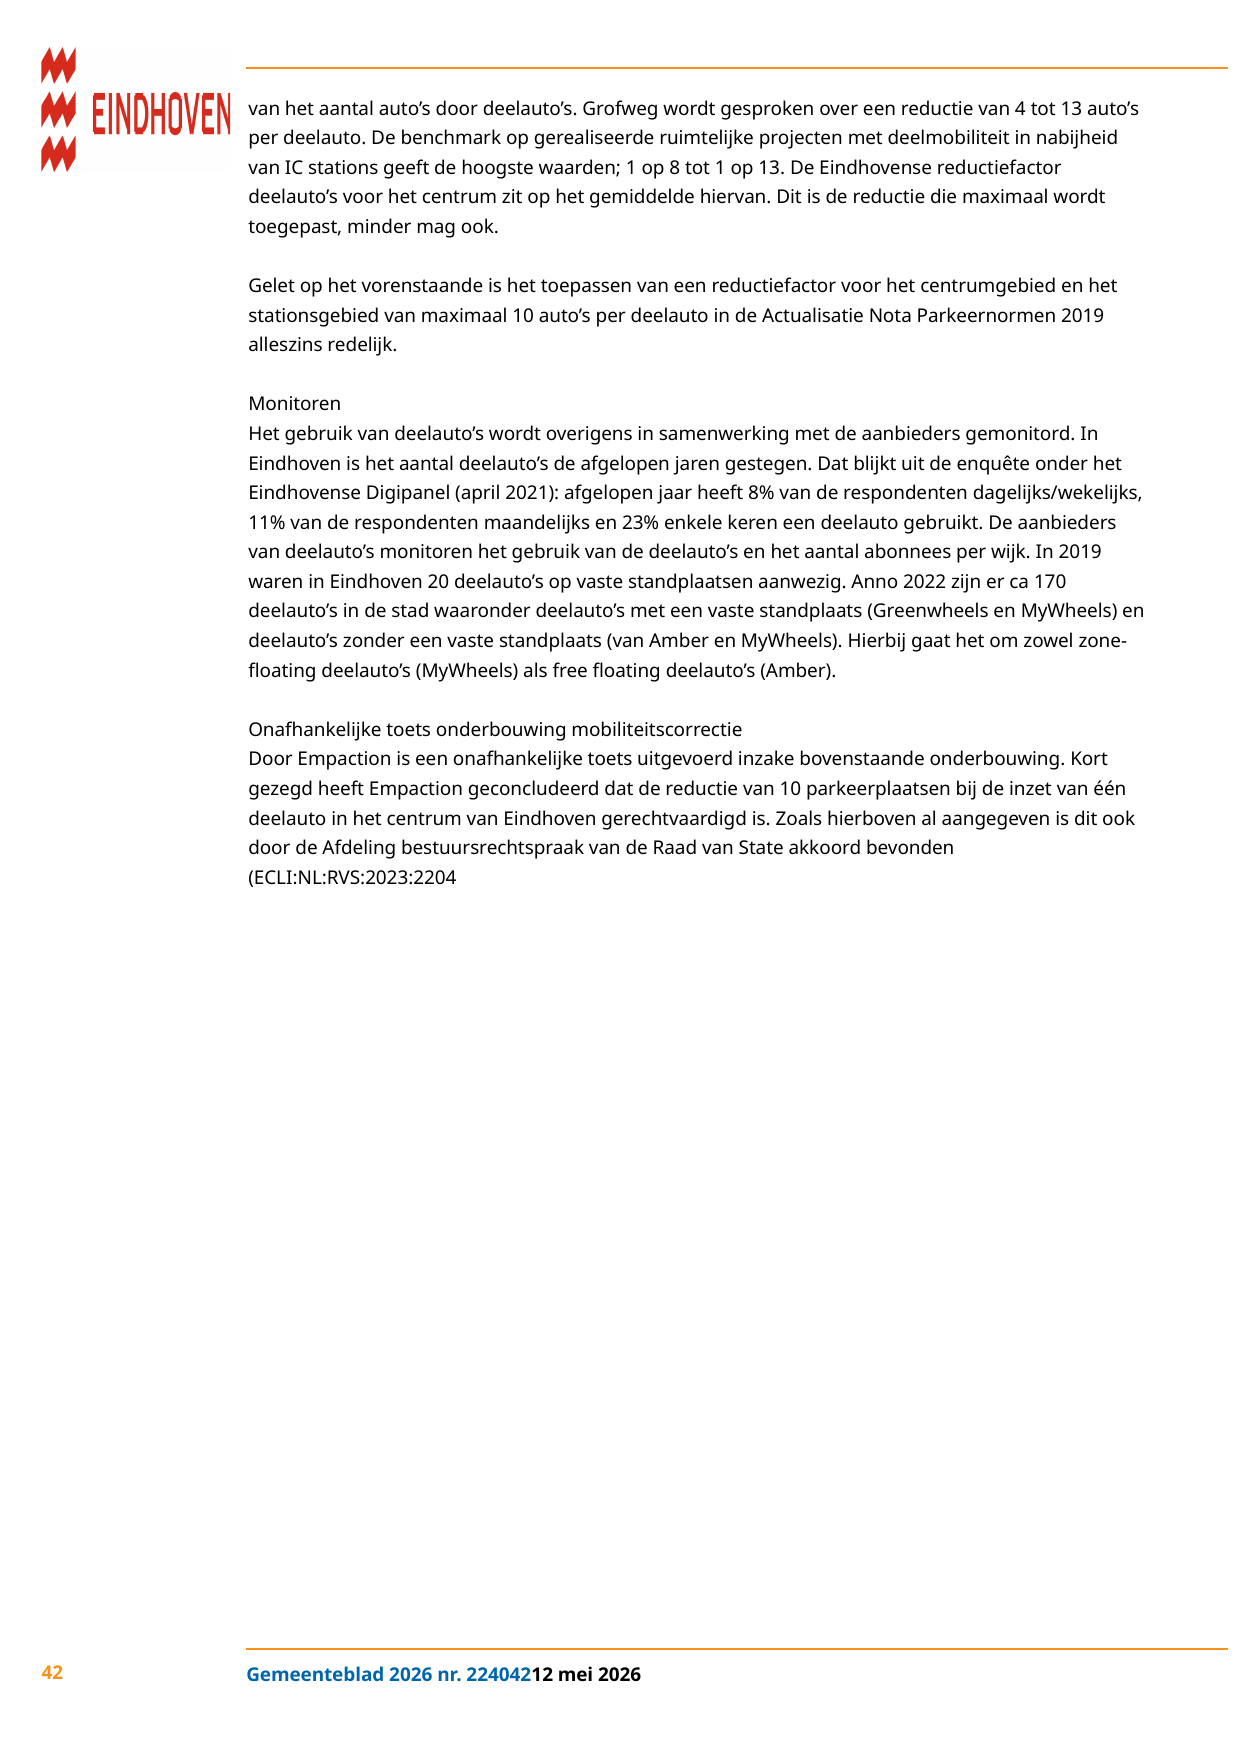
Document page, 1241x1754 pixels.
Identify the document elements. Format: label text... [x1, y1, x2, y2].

text van het aantal auto’s door deelauto’s. Grofweg wordt gesproken over een reductie van 4 tot 13 auto’s per deelauto. De benchmark op gerealiseerde ruimtelijke projecten met deelmobiliteit in nabijheid van IC stations geeft de hoogste waarden; 1 op 8 tot 1 op 13. De Eindhovense reductiefactor deelauto’s voor het centrum zit op het gemiddelde hiervan. Dit is de reductie die maximaal wordt toegepast, minder mag ook. [248, 95, 1152, 239]
text Het gebruik van deelauto’s wordt overigens in samenwerking met de aanbieders gemonitord. In Eindhoven is het aantal deelauto’s de afgelopen jaren gestegen. Dat blijkt uit de enquête onder het Eindhovense Digipanel (april 2021): afgelopen jaar heeft 8% van de respondenten dagelijks/wekelijks, 11% van de respondenten maandelijks en 23% enkele keren een deelauto gebruikt. De aanbieders van deelauto’s monitoren het gebruik van de deelauto’s en het aantal abonnees per wijk. In 2019 waren in Eindhoven 20 deelauto’s op vaste standplaatsen aanwezig. Anno 2022 zijn er ca 170 deelauto’s in de stad waaronder deelauto’s met een vaste standplaats (Greenwheels en MyWheels) en deelauto’s zonder een vaste standplaats (van Amber en MyWheels). Hierbij gaat het om zowel zone-floating deelauto’s (MyWheels) als free floating deelauto’s (Amber). [248, 420, 1152, 683]
picture [41, 47, 231, 172]
text Monitoren [248, 391, 1152, 416]
text Onafhankelijke toets onderbouwing mobiliteitscorrectie [248, 716, 1152, 742]
text Gelet op het vorenstaande is het toepassen van een reductiefactor voor het centrumgebied en het stationsgebied van maximaal 10 auto’s per deelauto in de Actualisatie Nota Parkeernormen 2019 alleszins redelijk. [248, 272, 1152, 357]
text Door Empaction is een onafhankelijke toets uitgevoerd inzake bovenstaande onderbouwing. Kort gezegd heeft Empaction geconcludeerd dat de reductie van 10 parkeerplaatsen bij de inzet van één deelauto in het centrum van Eindhoven gerechtvaardigd is. Zoals hierboven al aangegeven is dit ook door de Afdeling bestuursrechtspraak van de Raad van State akkoord bevonden (ECLI:NL:RVS:2023:2204 [248, 746, 1152, 890]
